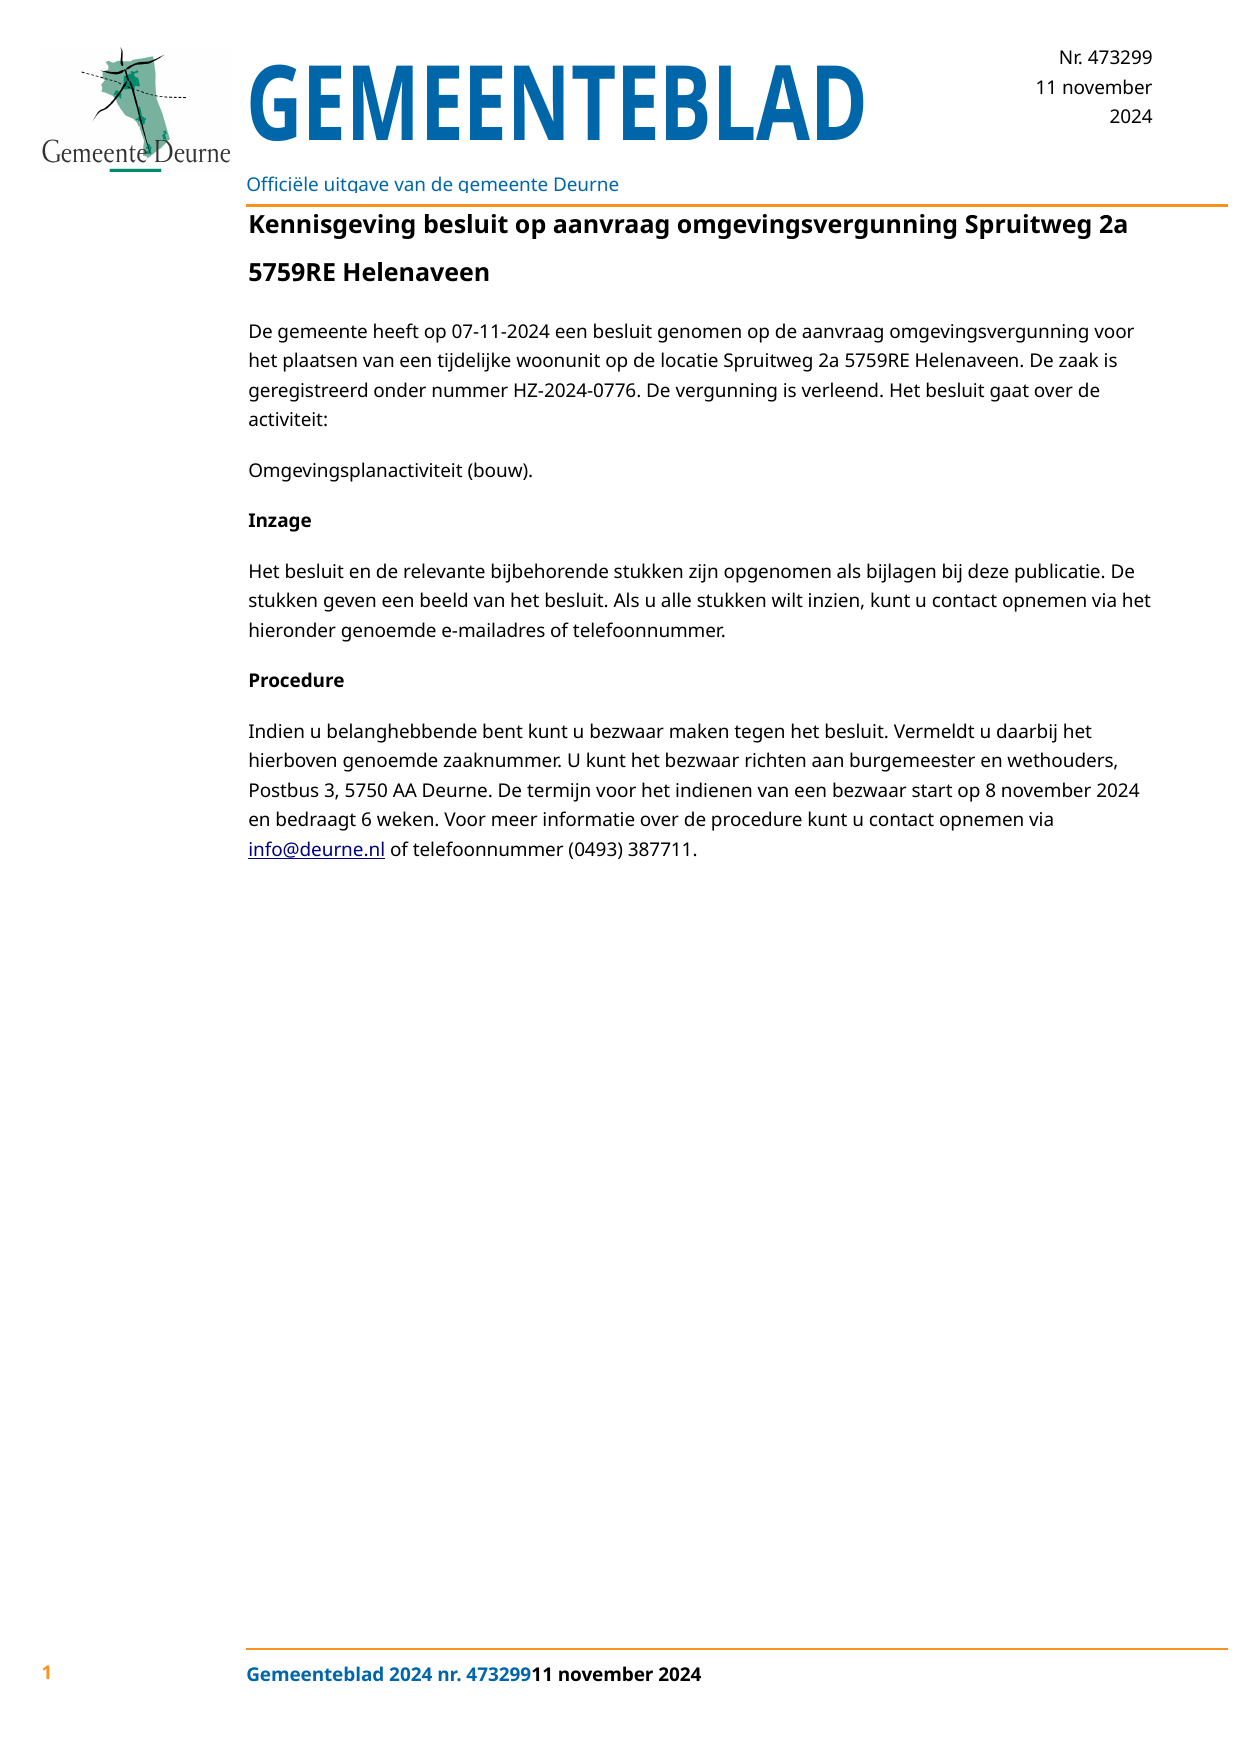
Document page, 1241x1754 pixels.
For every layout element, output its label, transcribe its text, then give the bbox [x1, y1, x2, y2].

text De gemeente heeft op 07-11-2024 een besluit genomen op de aanvraag omgevingsvergunning voor het plaatsen van een tijdelijke woonunit op de locatie Spruitweg 2a 5759RE Helenaveen. De zaak is geregistreerd onder nummer HZ-2024-0776. De vergunning is verleend. Het besluit gaat over de activiteit: [248, 318, 1152, 432]
text Het besluit en de relevante bijbehorende stukken zijn opgenomen als bijlagen bij deze publicatie. De stukken geven een beeld van het besluit. Als u alle stukken wilt inzien, kunt u contact opnemen via het hieronder genoemde e-mailadres of telefoonnummer. [248, 558, 1152, 643]
text Kennisgeving besluit op aanvraag omgevingsvergunning Spruitweg 2a 5759RE Helenaveen [248, 207, 1152, 288]
text Omgevingsplanactiviteit (bouw). [248, 457, 1152, 483]
text Inzage [248, 507, 1152, 533]
text Indien u belanghebbende bent kunt u bezwaar maken tegen het besluit. Vermeldt u daarbij het hierboven genoemde zaaknummer. U kunt het bezwaar richten aan burgemeester en wethouders, Postbus 3, 5750 AA Deurne. De termijn voor het indienen van een bezwaar start op 8 november 2024 en bedraagt 6 weken. Voor meer informatie over de procedure kunt u contact opnemen via info@deurne.nl of telefoonnummer (0493) 387711. [248, 718, 1152, 862]
picture [41, 47, 231, 172]
text Procedure [248, 667, 1152, 693]
